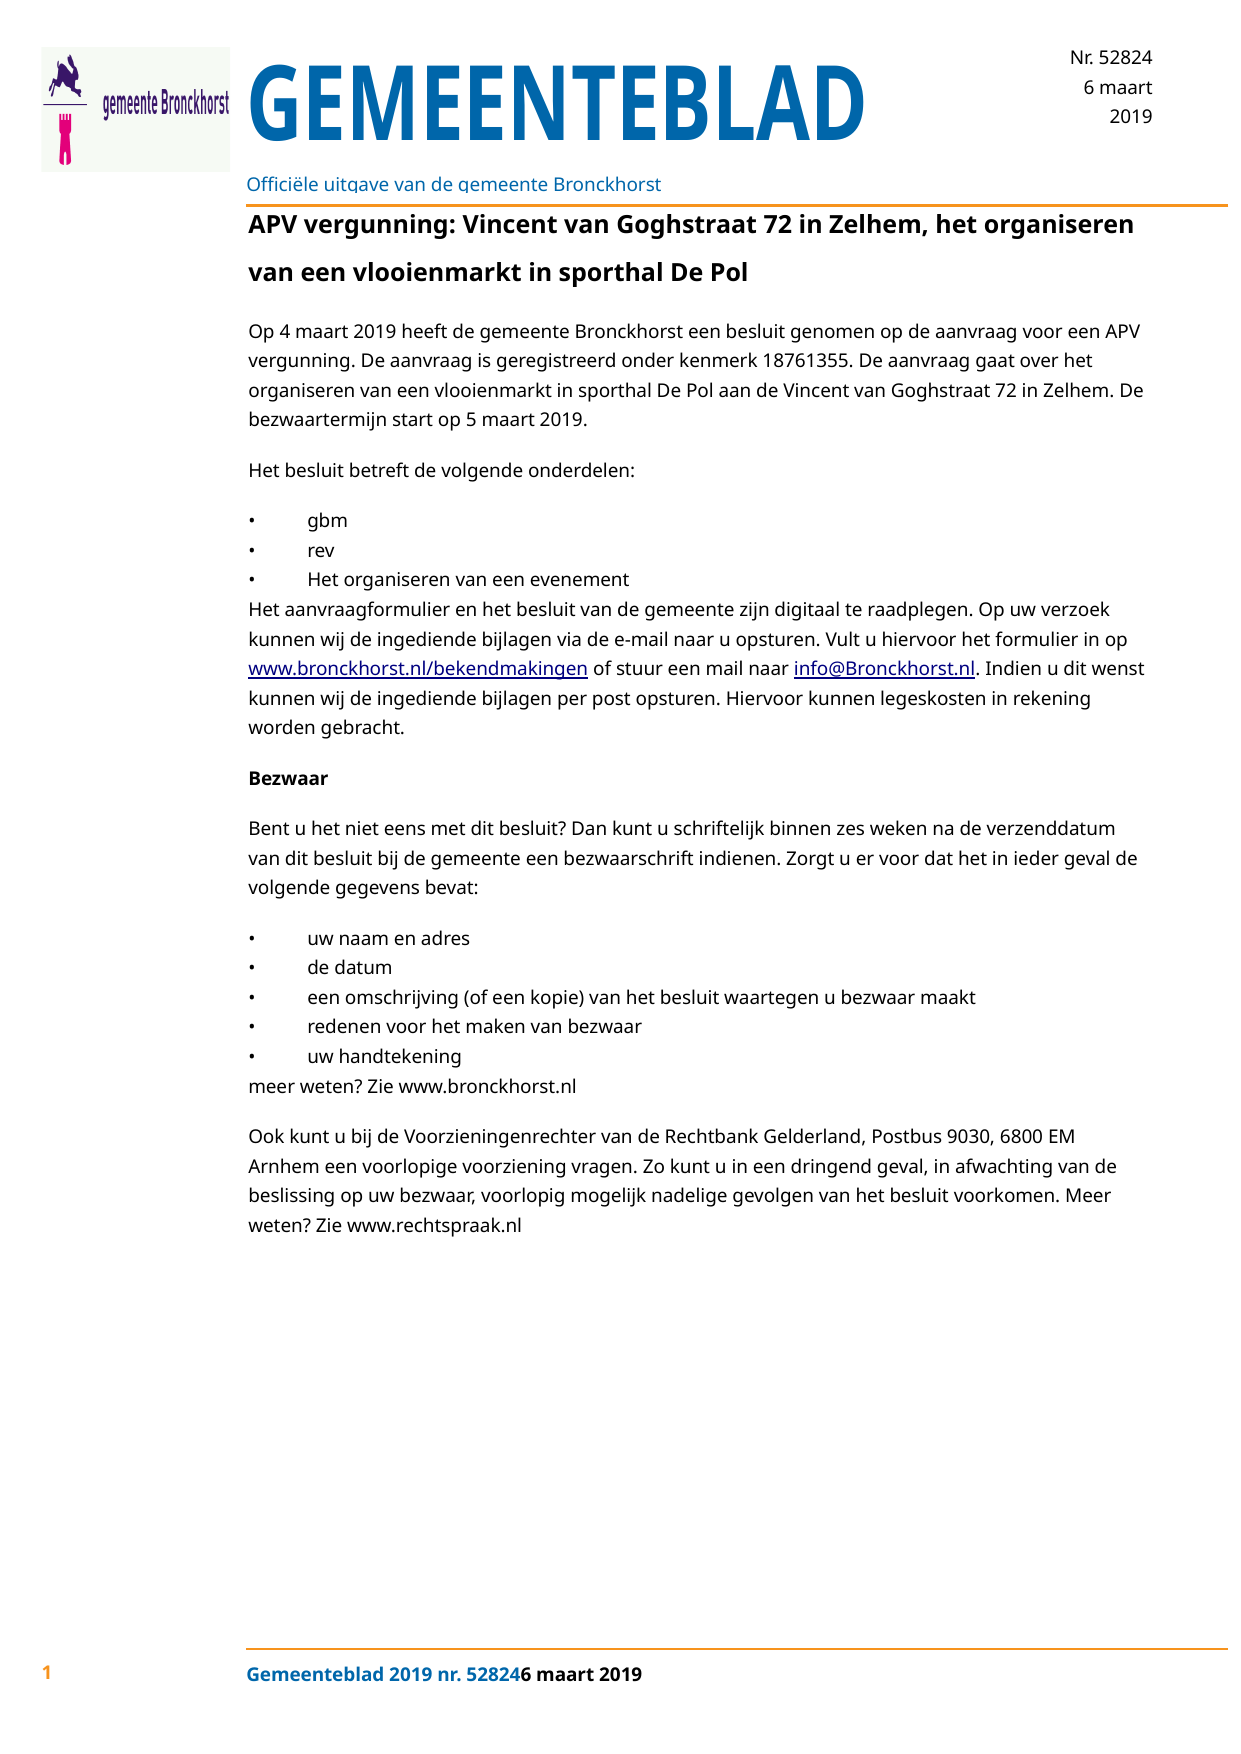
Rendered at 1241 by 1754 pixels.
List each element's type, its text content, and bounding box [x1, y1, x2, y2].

list een omschrijving (of een kopie) van het besluit waartegen u bezwaar maakt [248, 984, 1152, 1010]
list de datum [248, 954, 1152, 980]
text Bezwaar [248, 765, 1152, 791]
list gbm [248, 507, 1152, 533]
list uw handtekening [248, 1043, 1152, 1069]
text Het besluit betreft de volgende onderdelen: [248, 457, 1152, 483]
text Ook kunt u bij de Voorzieningenrechter van de Rechtbank Gelderland, Postbus 9030, 6800 EM Arnhem een voorlopige voorziening vragen. Zo kunt u in een dringend geval, in afwachting van de beslissing op uw bezwaar, voorlopig mogelijk nadelige gevolgen van het besluit voorkomen. Meer weten? Zie www.rechtspraak.nl [248, 1123, 1152, 1238]
list uw naam en adres [248, 925, 1152, 951]
picture [41, 47, 231, 172]
text Bent u het niet eens met dit besluit? Dan kunt u schriftelijk binnen zes weken na de verzenddatum van dit besluit bij de gemeente een bezwaarschrift indienen. Zorgt u er voor dat het in ieder geval de volgende gegevens bevat: [248, 815, 1152, 900]
list rev [248, 537, 1152, 563]
text APV vergunning: Vincent van Goghstraat 72 in Zelhem, het organiseren van een vlooienmarkt in sporthal De Pol [248, 207, 1152, 288]
text meer weten? Zie www.bronckhorst.nl [248, 1073, 1152, 1099]
text Het aanvraagformulier en het besluit van de gemeente zijn digitaal te raadplegen. Op uw verzoek kunnen wij de ingediende bijlagen via de e-mail naar u opsturen. Vult u hiervoor het formulier in op www.bronckhorst.nl/bekendmakingen of stuur een mail naar info@Bronckhorst.nl. Indien u dit wenst kunnen wij de ingediende bijlagen per post opsturen. Hiervoor kunnen legeskosten in rekening worden gebracht. [248, 596, 1152, 740]
list Het organiseren van een evenement [248, 567, 1152, 592]
text Op 4 maart 2019 heeft de gemeente Bronckhorst een besluit genomen op de aanvraag voor een APV vergunning. De aanvraag is geregistreerd onder kenmerk 18761355. De aanvraag gaat over het organiseren van een vlooienmarkt in sporthal De Pol aan de Vincent van Goghstraat 72 in Zelhem. De bezwaartermijn start op 5 maart 2019. [248, 318, 1152, 432]
list redenen voor het maken van bezwaar [248, 1014, 1152, 1039]
